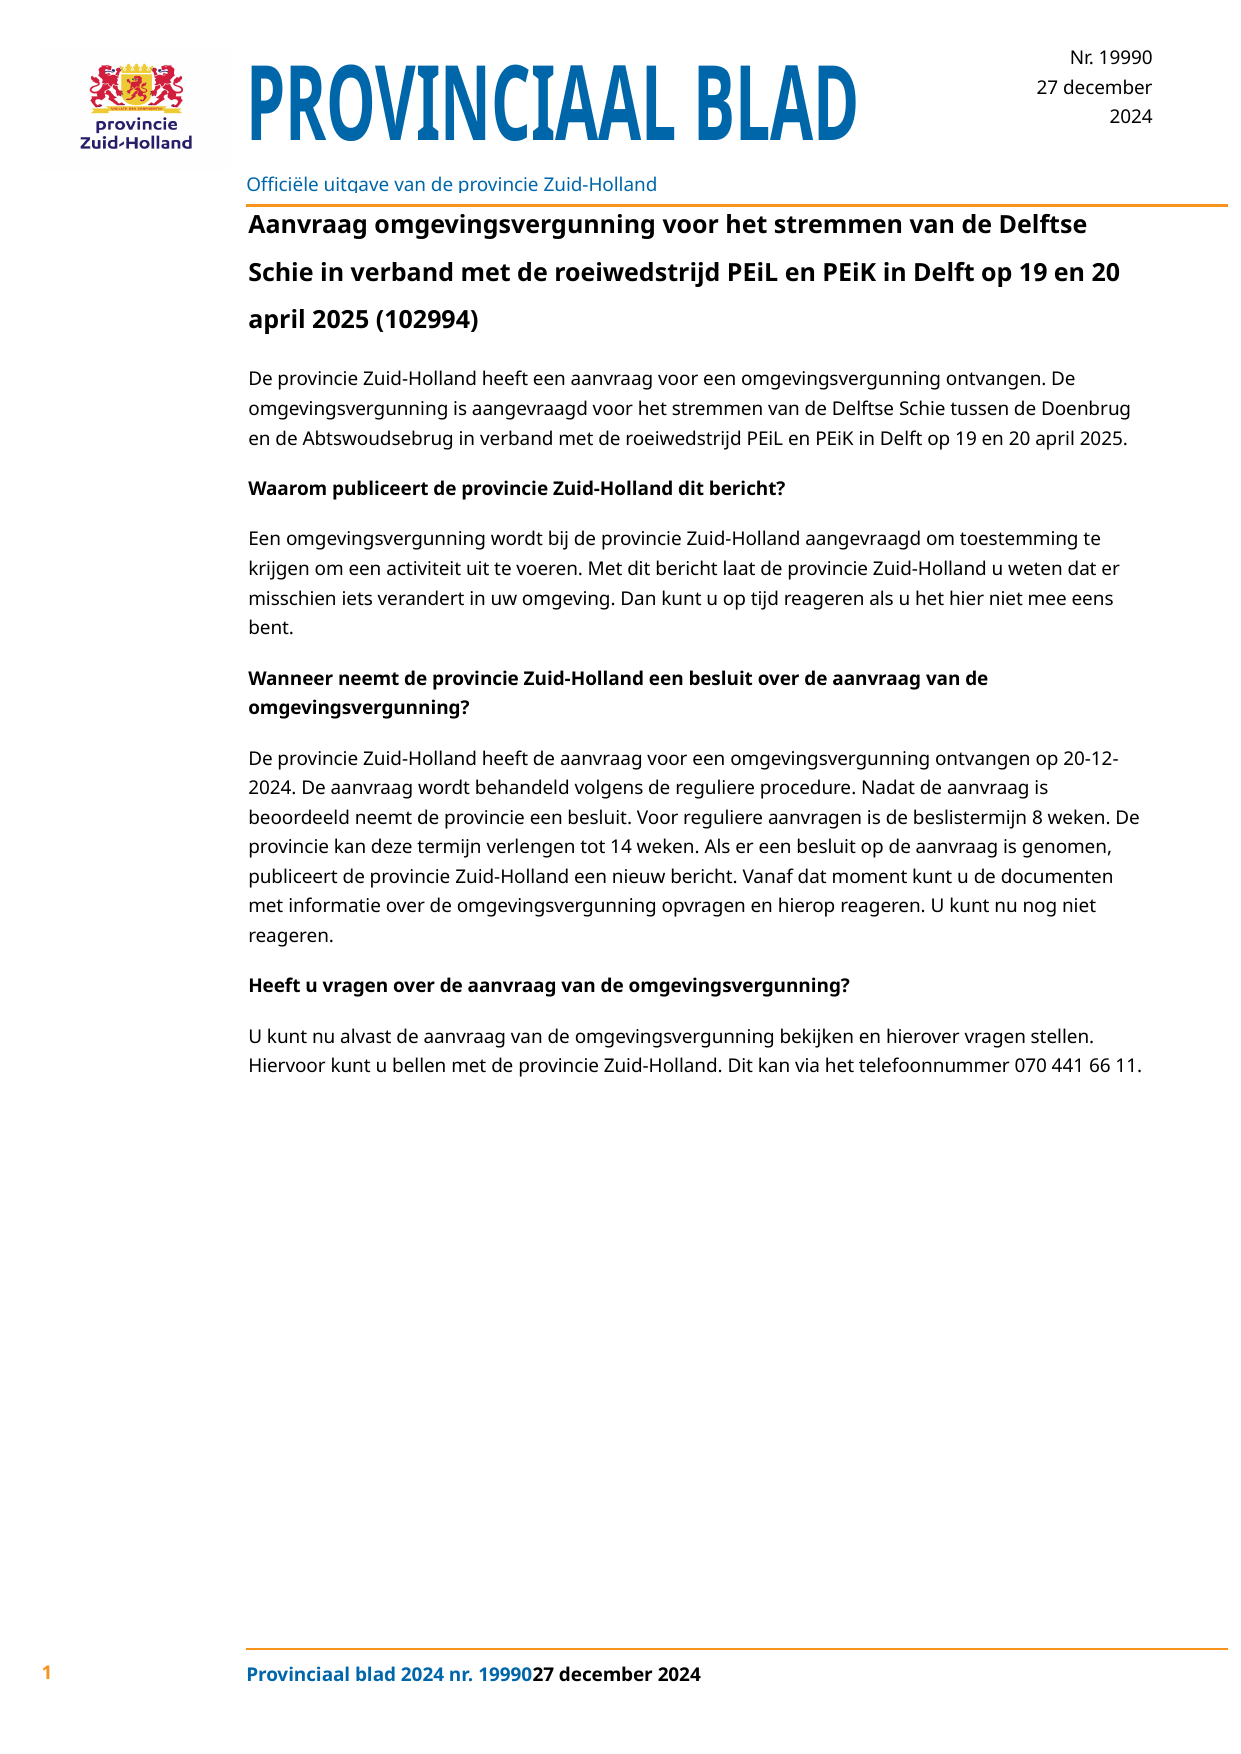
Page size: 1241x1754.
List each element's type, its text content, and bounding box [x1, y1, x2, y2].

text De provincie Zuid-Holland heeft een aanvraag voor een omgevingsvergunning ontvangen. De omgevingsvergunning is aangevraagd voor het stremmen van de Delftse Schie tussen de Doenbrug en de Abtswoudsebrug in verband met de roeiwedstrijd PEiL en PEiK in Delft op 19 en 20 april 2025. [248, 366, 1152, 450]
text Aanvraag omgevingsvergunning voor het stremmen van de Delftse Schie in verband met de roeiwedstrijd PEiL en PEiK in Delft op 19 en 20 april 2025 (102994) [248, 207, 1152, 336]
text Waarom publiceert de provincie Zuid-Holland dit bericht? [248, 475, 1152, 501]
text Wanneer neemt de provincie Zuid-Holland een besluit over de aanvraag van de omgevingsvergunning? [248, 665, 1152, 720]
text Een omgevingsvergunning wordt bij de provincie Zuid-Holland aangevraagd om toestemming te krijgen om een activiteit uit te voeren. Met dit bericht laat de provincie Zuid-Holland u weten dat er misschien iets verandert in uw omgeving. Dan kunt u op tijd reageren als u het hier niet mee eens bent. [248, 526, 1152, 640]
text U kunt nu alvast de aanvraag van de omgevingsvergunning bekijken en hierover vragen stellen. Hiervoor kunt u bellen met de provincie Zuid-Holland. Dit kan via het telefoonnummer 070 441 66 11. [248, 1023, 1152, 1078]
text Heeft u vragen over de aanvraag van de omgevingsvergunning? [248, 973, 1152, 998]
picture [41, 47, 231, 172]
text De provincie Zuid-Holland heeft de aanvraag voor een omgevingsvergunning ontvangen op 20-12-2024. De aanvraag wordt behandeld volgens de reguliere procedure. Nadat de aanvraag is beoordeeld neemt de provincie een besluit. Voor reguliere aanvragen is de beslistermijn 8 weken. De provincie kan deze termijn verlengen tot 14 weken. Als er een besluit op de aanvraag is genomen, publiceert de provincie Zuid-Holland een nieuw bericht. Vanaf dat moment kunt u de documenten met informatie over de omgevingsvergunning opvragen en hierop reageren. U kunt nu nog niet reageren. [248, 745, 1152, 948]
